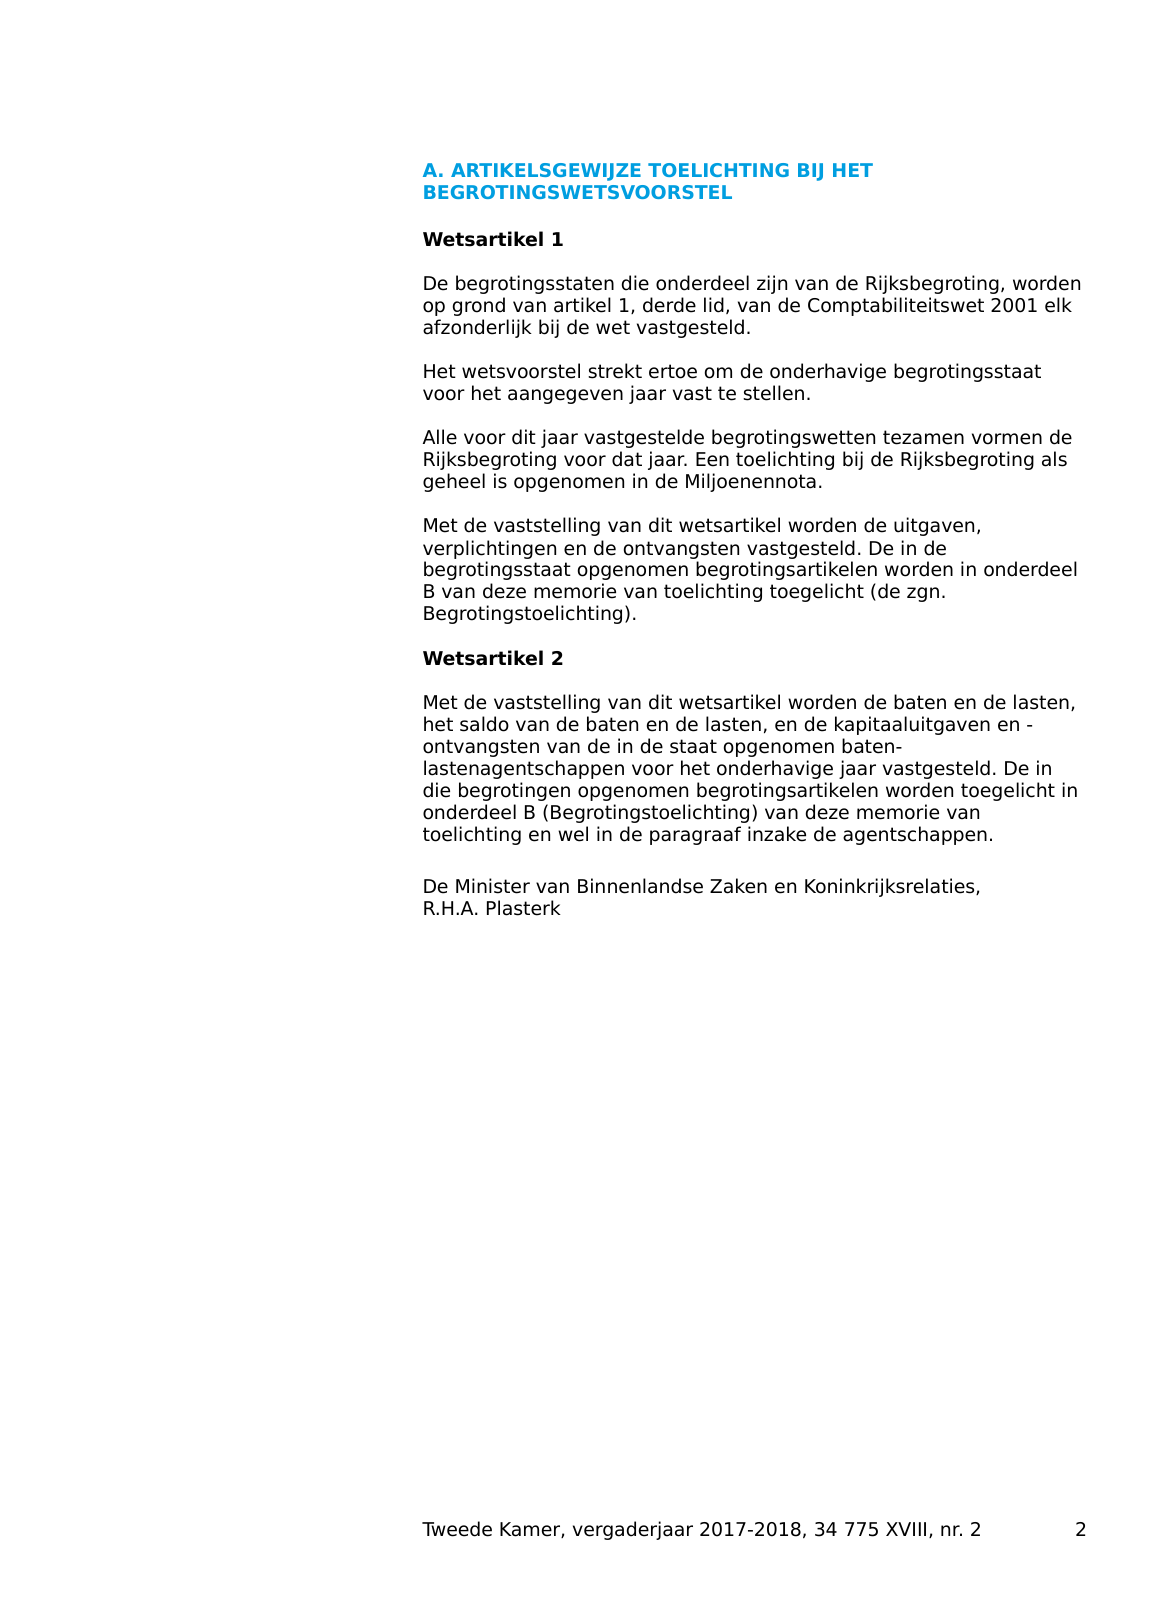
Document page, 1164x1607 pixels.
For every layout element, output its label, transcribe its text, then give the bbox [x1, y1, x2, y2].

subtitle A. ARTIKELSGEWIJZE TOELICHTING BIJ HET BEGROTINGSWETSVOORSTEL [422, 160, 1087, 204]
subtitle Wetsartikel 1 [422, 229, 1087, 251]
text Alle voor dit jaar vastgestelde begrotingswetten tezamen vormen de Rijksbegroting voor dat jaar. Een toelichting bij de Rijksbegroting als geheel is opgenomen in de Miljoenennota. [422, 427, 1087, 493]
subtitle Wetsartikel 2 [422, 647, 1087, 669]
text Met de vaststelling van dit wetsartikel worden de uitgaven, verplichtingen en de ontvangsten vastgesteld. De in de begrotingsstaat opgenomen begrotingsartikelen worden in onderdeel B van deze memorie van toelichting toegelicht (de zgn. Begrotingstoelichting). [422, 515, 1087, 625]
text Met de vaststelling van dit wetsartikel worden de baten en de lasten, het saldo van de baten en de lasten, en de kapitaaluitgaven en -ontvangsten van de in de staat opgenomen baten-lastenagentschappen voor het onderhavige jaar vastgesteld. De in die begrotingen opgenomen begrotingsartikelen worden toegelicht in onderdeel B (Begrotingstoelichting) van deze memorie van toelichting en wel in de paragraaf inzake de agentschappen. [422, 692, 1087, 846]
text Het wetsvoorstel strekt ertoe om de onderhavige begrotingsstaat voor het aangegeven jaar vast te stellen. [422, 361, 1087, 405]
text De Minister van Binnenlandse Zaken en Koninkrijksrelaties, R.H.A. Plasterk [422, 876, 1087, 919]
text De begrotingsstaten die onderdeel zijn van de Rijksbegroting, worden op grond van artikel 1, derde lid, van de Comptabiliteitswet 2001 elk afzonderlijk bij de wet vastgesteld. [422, 273, 1087, 339]
